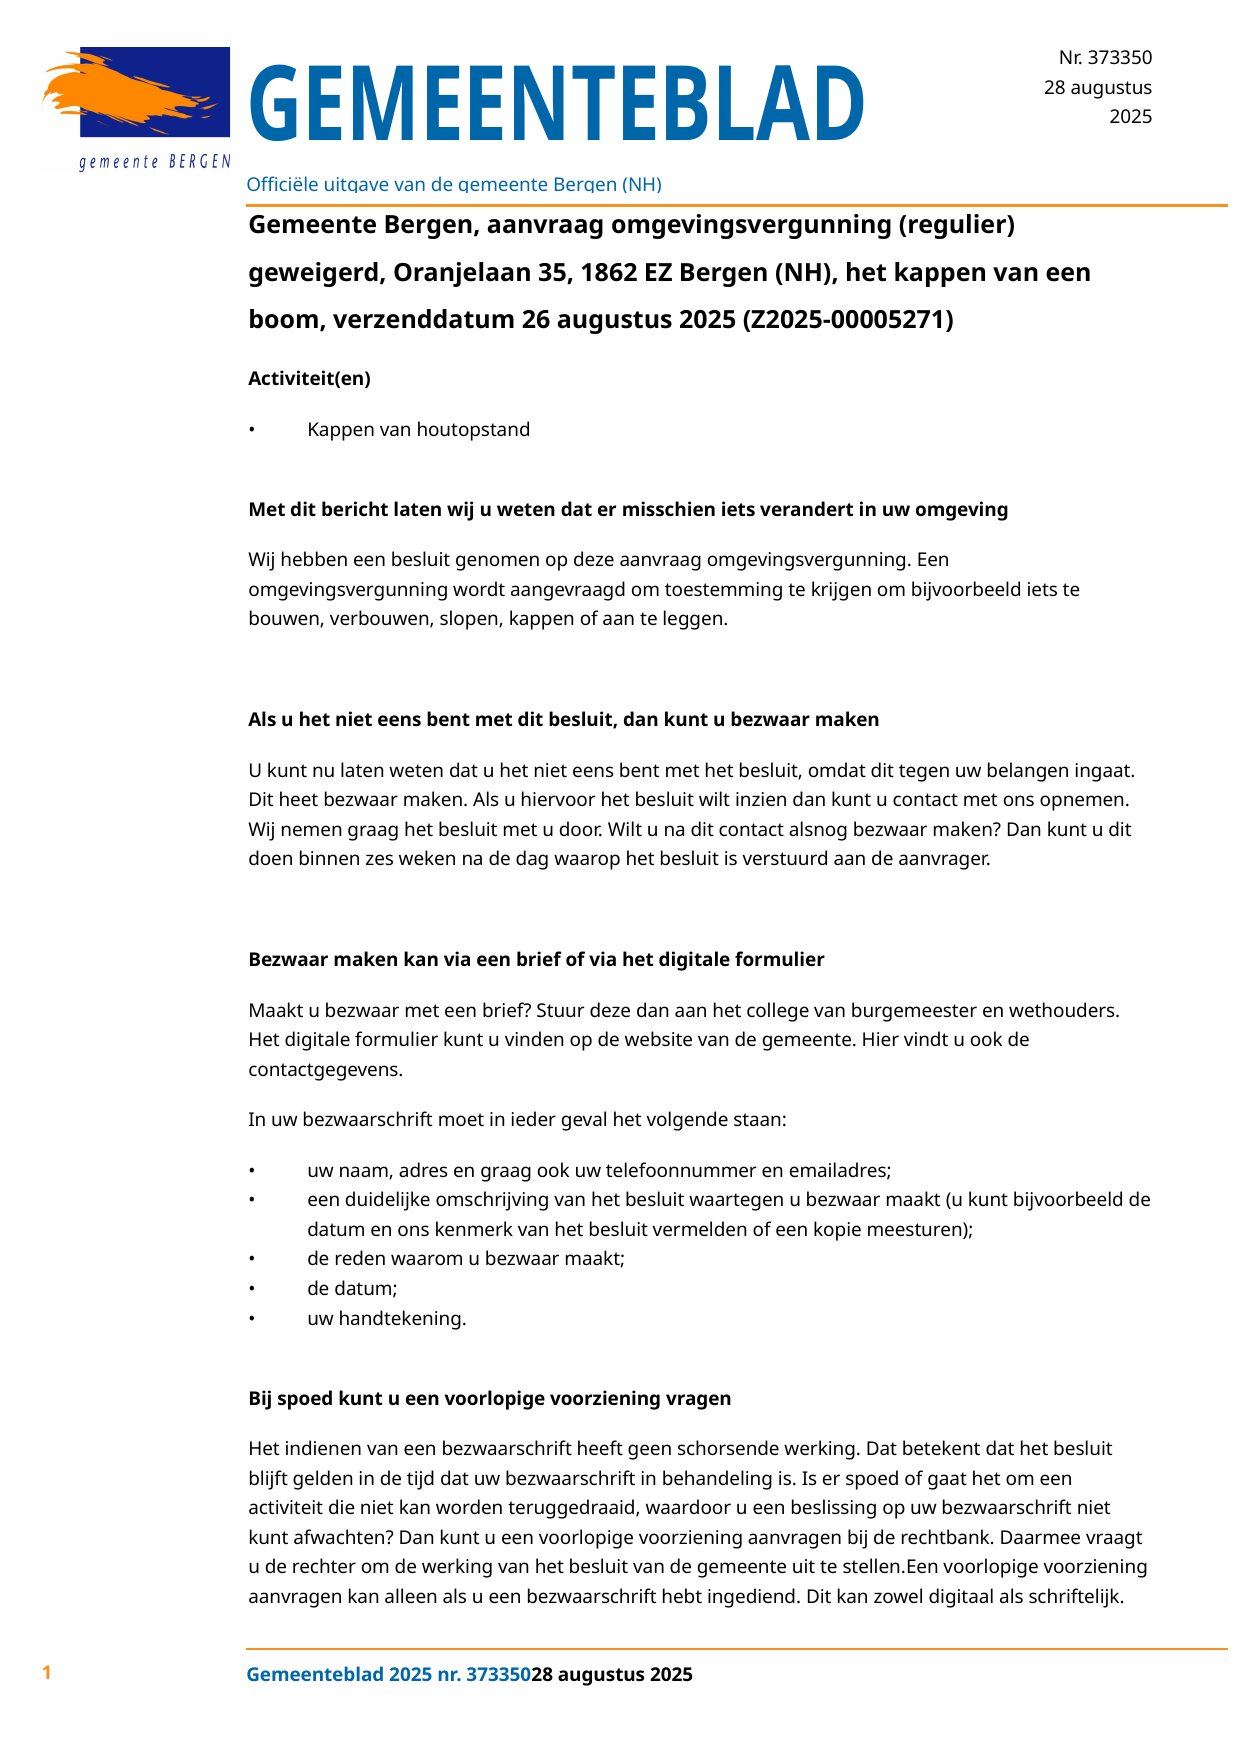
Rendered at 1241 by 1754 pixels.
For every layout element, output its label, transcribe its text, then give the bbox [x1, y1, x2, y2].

list de datum; [248, 1275, 1152, 1301]
list uw naam, adres en graag ook uw telefoonnummer en emailadres; [248, 1157, 1152, 1182]
list de reden waarom u bezwaar maakt; [248, 1246, 1152, 1271]
list uw handtekening. [248, 1305, 1152, 1330]
text Met dit bericht laten wij u weten dat er misschien iets verandert in uw omgeving [248, 496, 1152, 522]
text Activiteit(en) [248, 366, 1152, 391]
text U kunt nu laten weten dat u het niet eens bent met het besluit, omdat dit tegen uw belangen ingaat. Dit heet bezwaar maken. Als u hiervoor het besluit wilt inzien dan kunt u contact met ons opnemen. Wij nemen graag het besluit met u door. Wilt u na dit contact alsnog bezwaar maken? Dan kunt u dit doen binnen zes weken na de dag waarop het besluit is verstuurd aan de aanvrager. [248, 757, 1152, 871]
text Wij hebben een besluit genomen op deze aanvraag omgevingsvergunning. Een omgevingsvergunning wordt aangevraagd om toestemming te krijgen om bijvoorbeeld iets te bouwen, verbouwen, slopen, kappen of aan te leggen. [248, 546, 1152, 631]
text Maakt u bezwaar met een brief? Stuur deze dan aan het college van burgemeester en wethouders. Het digitale formulier kunt u vinden op de website van de gemeente. Hier vindt u ook de contactgegevens. [248, 997, 1152, 1082]
text In uw bezwaarschrift moet in ieder geval het volgende staan: [248, 1106, 1152, 1132]
list een duidelijke omschrijving van het besluit waartegen u bezwaar maakt (u kunt bijvoorbeeld de datum en ons kenmerk van het besluit vermelden of een kopie meesturen); [248, 1186, 1152, 1242]
picture [41, 47, 231, 172]
text Gemeente Bergen, aanvraag omgevingsvergunning (regulier) geweigerd, Oranjelaan 35, 1862 EZ Bergen (NH), het kappen van een boom, verzenddatum 26 augustus 2025 (Z2025-00005271) [248, 207, 1152, 336]
list Kappen van houtopstand [248, 416, 1152, 442]
text Bezwaar maken kan via een brief of via het digitale formulier [248, 946, 1152, 972]
text Als u het niet eens bent met dit besluit, dan kunt u bezwaar maken [248, 706, 1152, 732]
text Bij spoed kunt u een voorlopige voorziening vragen [248, 1385, 1152, 1410]
text Het indienen van een bezwaarschrift heeft geen schorsende werking. Dat betekent dat het besluit blijft gelden in de tijd dat uw bezwaarschrift in behandeling is. Is er spoed of gaat het om een activiteit die niet kan worden teruggedraaid, waardoor u een beslissing op uw bezwaarschrift niet kunt afwachten? Dan kunt u een voorlopige voorziening aanvragen bij de rechtbank. Daarmee vraagt u de rechter om de werking van het besluit van de gemeente uit te stellen.Een voorlopige voorziening aanvragen kan alleen als u een bezwaarschrift hebt ingediend. Dit kan zowel digitaal als schriftelijk. [248, 1435, 1152, 1609]
